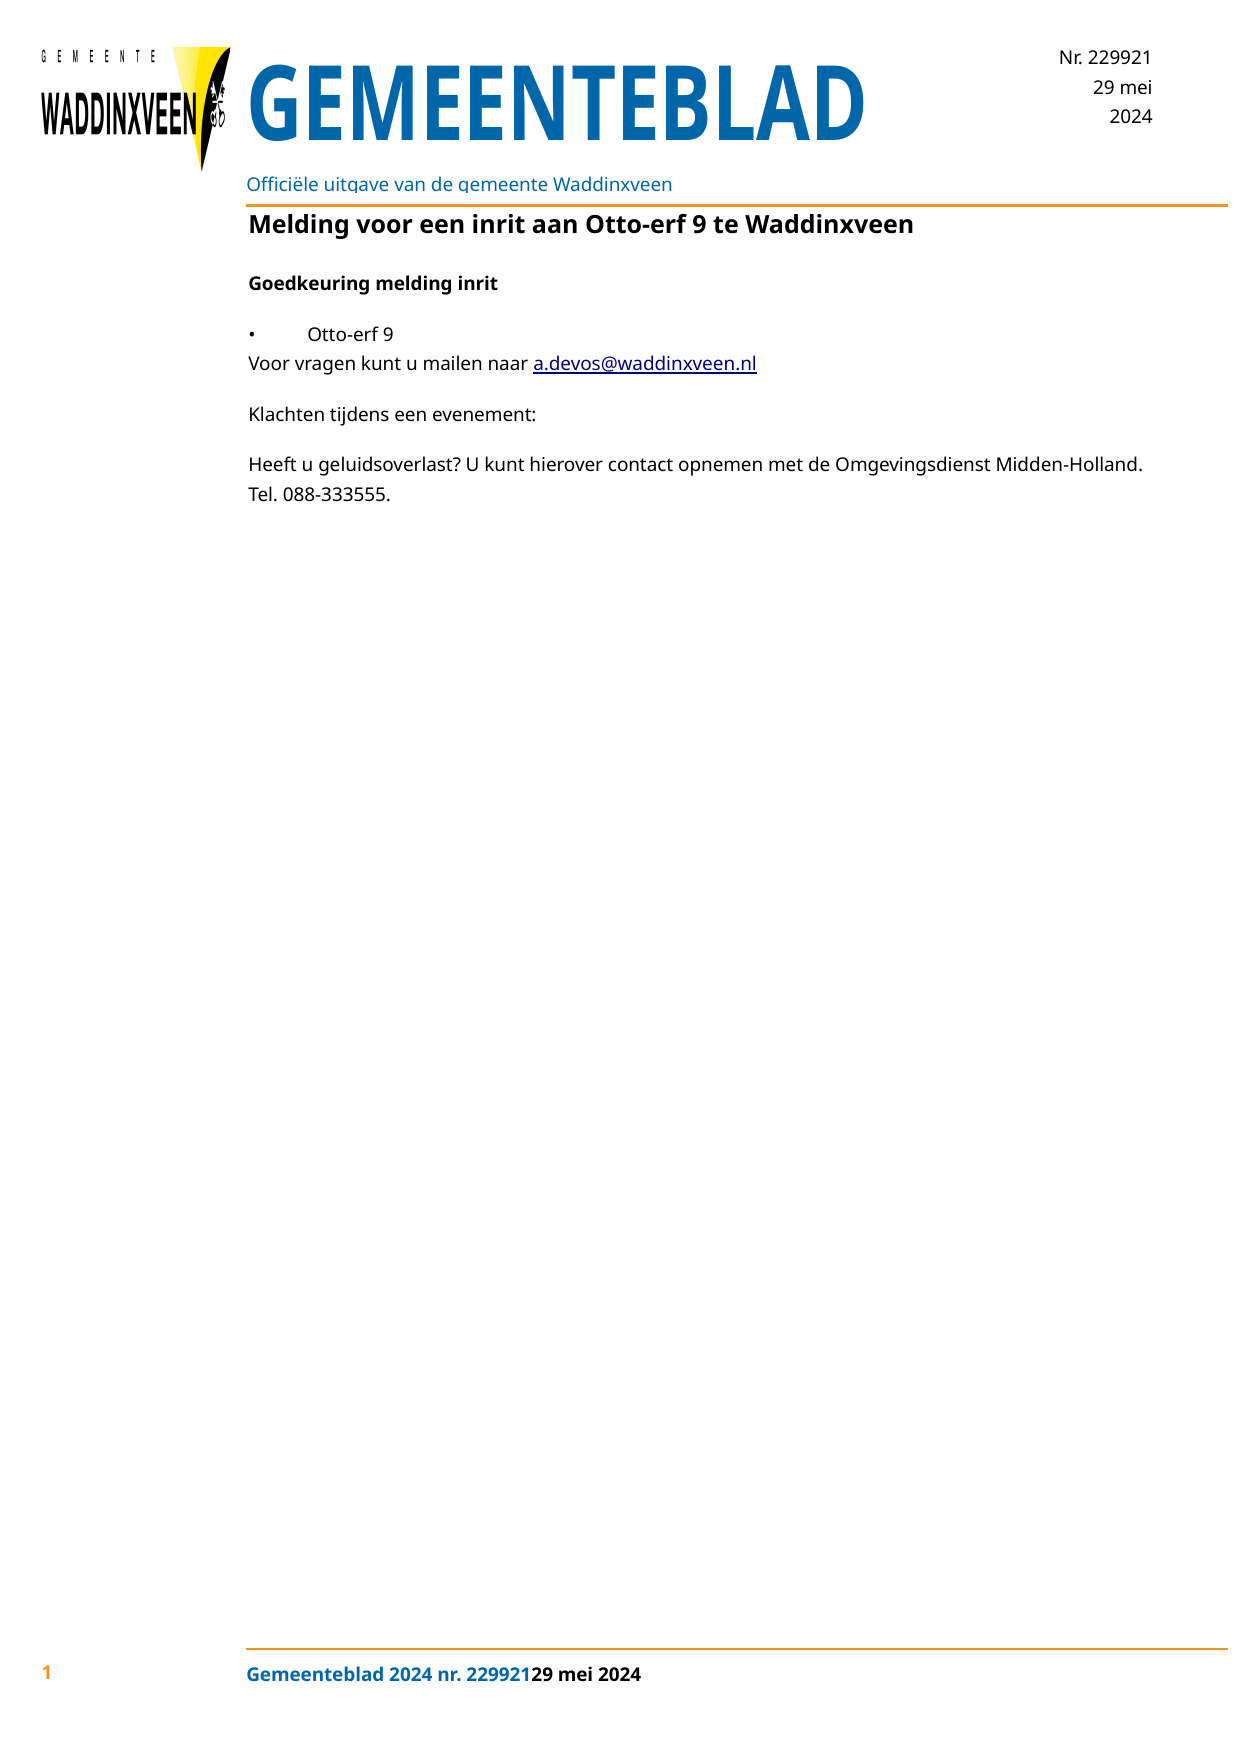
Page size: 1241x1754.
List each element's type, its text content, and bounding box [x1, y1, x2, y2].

text Klachten tijdens een evenement: [248, 401, 1152, 426]
list Otto-erf 9 [248, 321, 1152, 346]
text Heeft u geluidsoverlast? U kunt hierover contact opnemen met de Omgevingsdienst Midden-Holland. Tel. 088-333555. [248, 451, 1152, 506]
text Melding voor een inrit aan Otto-erf 9 te Waddinxveen [248, 207, 1152, 241]
picture [41, 47, 231, 172]
text Voor vragen kunt u mailen naar a.devos@waddinxveen.nl [248, 350, 1152, 376]
text Goedkeuring melding inrit [248, 270, 1152, 296]
